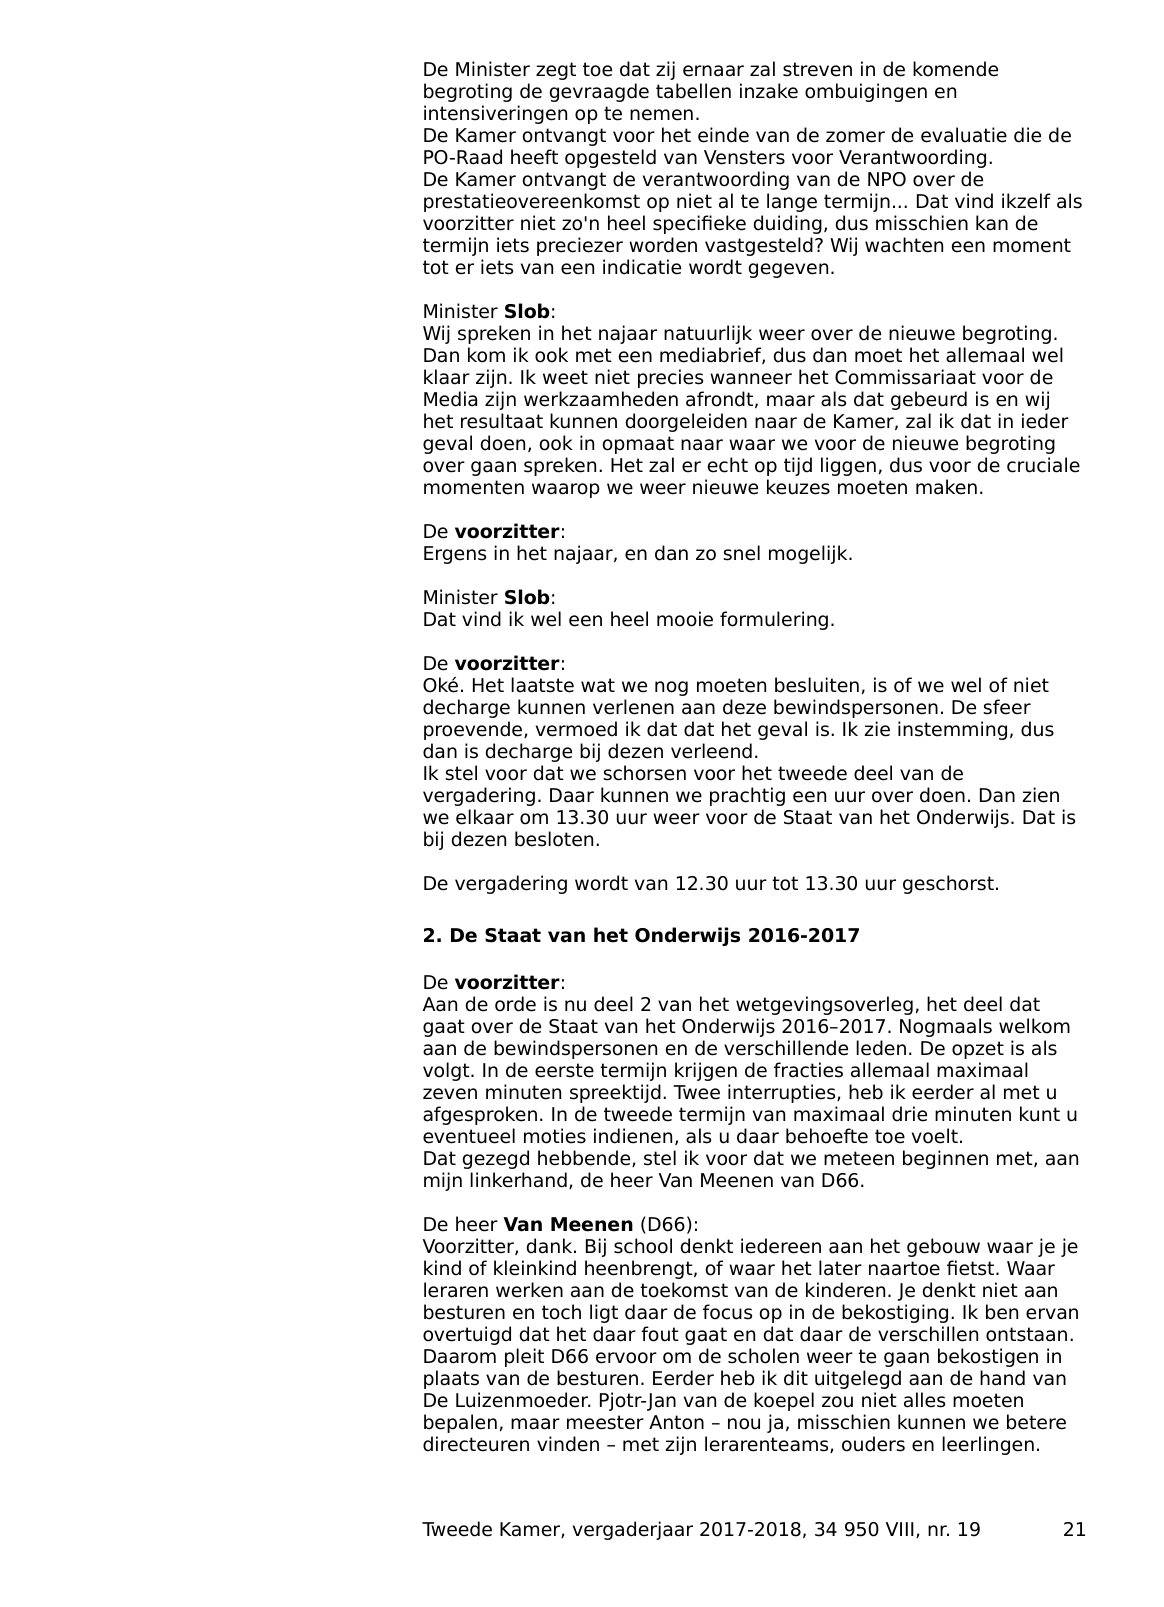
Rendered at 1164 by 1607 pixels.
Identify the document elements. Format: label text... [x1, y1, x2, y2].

text Oké. Het laatste wat we nog moeten besluiten, is of we wel of niet decharge kunnen verlenen aan deze bewindspersonen. De sfeer proevende, vermoed ik dat dat het geval is. Ik zie instemming, dus dan is decharge bij dezen verleend. [422, 675, 1087, 763]
text Aan de orde is nu deel 2 van het wetgevingsoverleg, het deel dat gaat over de Staat van het Onderwijs 2016–2017. Nogmaals welkom aan de bewindspersonen en de verschillende leden. De opzet is als volgt. In de eerste termijn krijgen de fracties allemaal maximaal zeven minuten spreektijd. Twee interrupties, heb ik eerder al met u afgesproken. In de tweede termijn van maximaal drie minuten kunt u eventueel moties indienen, als u daar behoefte toe voelt. [422, 994, 1087, 1148]
text De voorzitter: [422, 521, 1087, 543]
text Ik stel voor dat we schorsen voor het tweede deel van de vergadering. Daar kunnen we prachtig een uur over doen. Dan zien we elkaar om 13.30 uur weer voor de Staat van het Onderwijs. Dat is bij dezen besloten. [422, 763, 1087, 851]
text De Kamer ontvangt de verantwoording van de NPO over de prestatieovereenkomst op niet al te lange termijn... Dat vind ikzelf als voorzitter niet zo'n heel specifieke duiding, dus misschien kan de termijn iets preciezer worden vastgesteld? Wij wachten een moment tot er iets van een indicatie wordt gegeven. [422, 169, 1087, 279]
text Dat gezegd hebbende, stel ik voor dat we meteen beginnen met, aan mijn linkerhand, de heer Van Meenen van D66. [422, 1148, 1087, 1192]
subtitle 2. De Staat van het Onderwijs 2016-2017 [422, 925, 1087, 947]
text Wij spreken in het najaar natuurlijk weer over de nieuwe begroting. Dan kom ik ook met een mediabrief, dus dan moet het allemaal wel klaar zijn. Ik weet niet precies wanneer het Commissariaat voor de Media zijn werkzaamheden afrondt, maar als dat gebeurd is en wij het resultaat kunnen doorgeleiden naar de Kamer, zal ik dat in ieder geval doen, ook in opmaat naar waar we voor de nieuwe begroting over gaan spreken. Het zal er echt op tijd liggen, dus voor de cruciale momenten waarop we weer nieuwe keuzes moeten maken. [422, 323, 1087, 499]
text Minister Slob: [422, 301, 1087, 323]
text Minister Slob: [422, 587, 1087, 609]
text De Kamer ontvangt voor het einde van de zomer de evaluatie die de PO-Raad heeft opgesteld van Vensters voor Verantwoording. [422, 125, 1087, 169]
text De voorzitter: [422, 972, 1087, 994]
text Voorzitter, dank. Bij school denkt iedereen aan het gebouw waar je je kind of kleinkind heenbrengt, of waar het later naartoe fietst. Waar leraren werken aan de toekomst van de kinderen. Je denkt niet aan besturen en toch ligt daar de focus op in de bekostiging. Ik ben ervan overtuigd dat het daar fout gaat en dat daar de verschillen ontstaan. Daarom pleit D66 ervoor om de scholen weer te gaan bekostigen in plaats van de besturen. Eerder heb ik dit uitgelegd aan de hand van De Luizenmoeder. Pjotr-Jan van de koepel zou niet alles moeten bepalen, maar meester Anton – nou ja, misschien kunnen we betere directeuren vinden – met zijn lerarenteams, ouders en leerlingen. [422, 1236, 1087, 1456]
text De vergadering wordt van 12.30 uur tot 13.30 uur geschorst. [422, 873, 1087, 895]
text Dat vind ik wel een heel mooie formulering. [422, 609, 1087, 631]
text De Minister zegt toe dat zij ernaar zal streven in de komende begroting de gevraagde tabellen inzake ombuigingen en intensiveringen op te nemen. [422, 59, 1087, 125]
text De heer Van Meenen (D66): [422, 1214, 1087, 1236]
text Ergens in het najaar, en dan zo snel mogelijk. [422, 543, 1087, 565]
text De voorzitter: [422, 653, 1087, 675]
